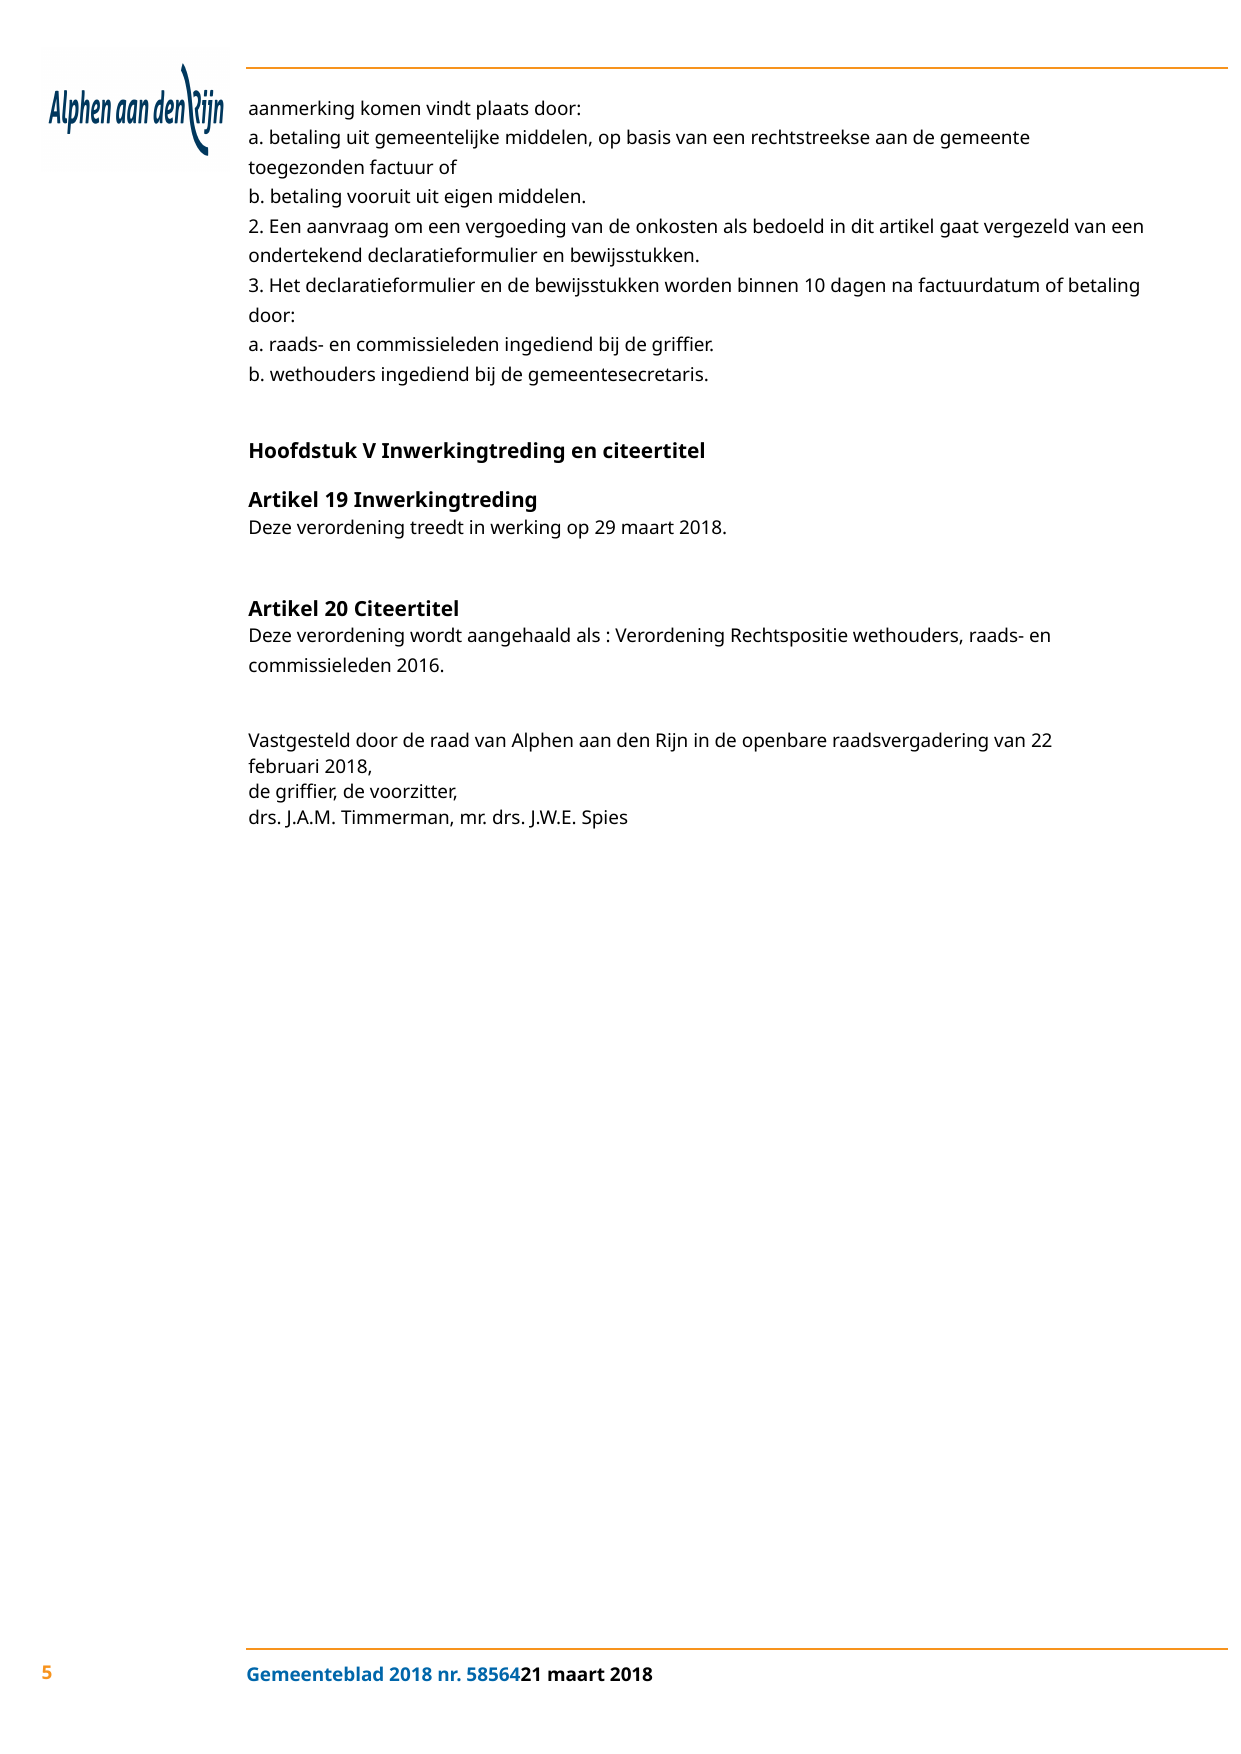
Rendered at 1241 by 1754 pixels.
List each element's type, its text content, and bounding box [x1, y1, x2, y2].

text a. raads- en commissieleden ingediend bij de griffier. [248, 331, 1152, 357]
text Hoofdstuk V Inwerkingtreding en citeertitel [248, 436, 1152, 465]
text drs. J.A.M. Timmerman, mr. drs. J.W.E. Spies [248, 804, 1152, 830]
text aanmerking komen vindt plaats door: [248, 95, 1152, 121]
text de griffier, de voorzitter, [248, 779, 1152, 804]
text Deze verordening treedt in werking op 29 maart 2018. [248, 514, 1152, 540]
text Artikel 19 Inwerkingtreding [248, 486, 1152, 514]
text Deze verordening wordt aangehaald als : Verordening Rechtspositie wethouders, raads- en [248, 622, 1152, 648]
text Artikel 20 Citeertitel [248, 594, 1152, 622]
text commissieleden 2016. [248, 652, 1152, 678]
text b. wethouders ingediend bij de gemeentesecretaris. [248, 361, 1152, 387]
text 3. Het declaratieformulier en de bewijsstukken worden binnen 10 dagen na factuurdatum of betaling door: [248, 272, 1152, 328]
text Vastgesteld door de raad van Alphen aan den Rijn in de openbare raadsvergadering van 22 [248, 727, 1152, 753]
text a. betaling uit gemeentelijke middelen, op basis van een rechtstreekse aan de gemeente toegezonden factuur of [248, 124, 1152, 180]
text februari 2018, [248, 753, 1152, 779]
picture [41, 47, 231, 172]
text 2. Een aanvraag om een vergoeding van de onkosten als bedoeld in dit artikel gaat vergezeld van een ondertekend declaratieformulier en bewijsstukken. [248, 213, 1152, 268]
text b. betaling vooruit uit eigen middelen. [248, 183, 1152, 209]
